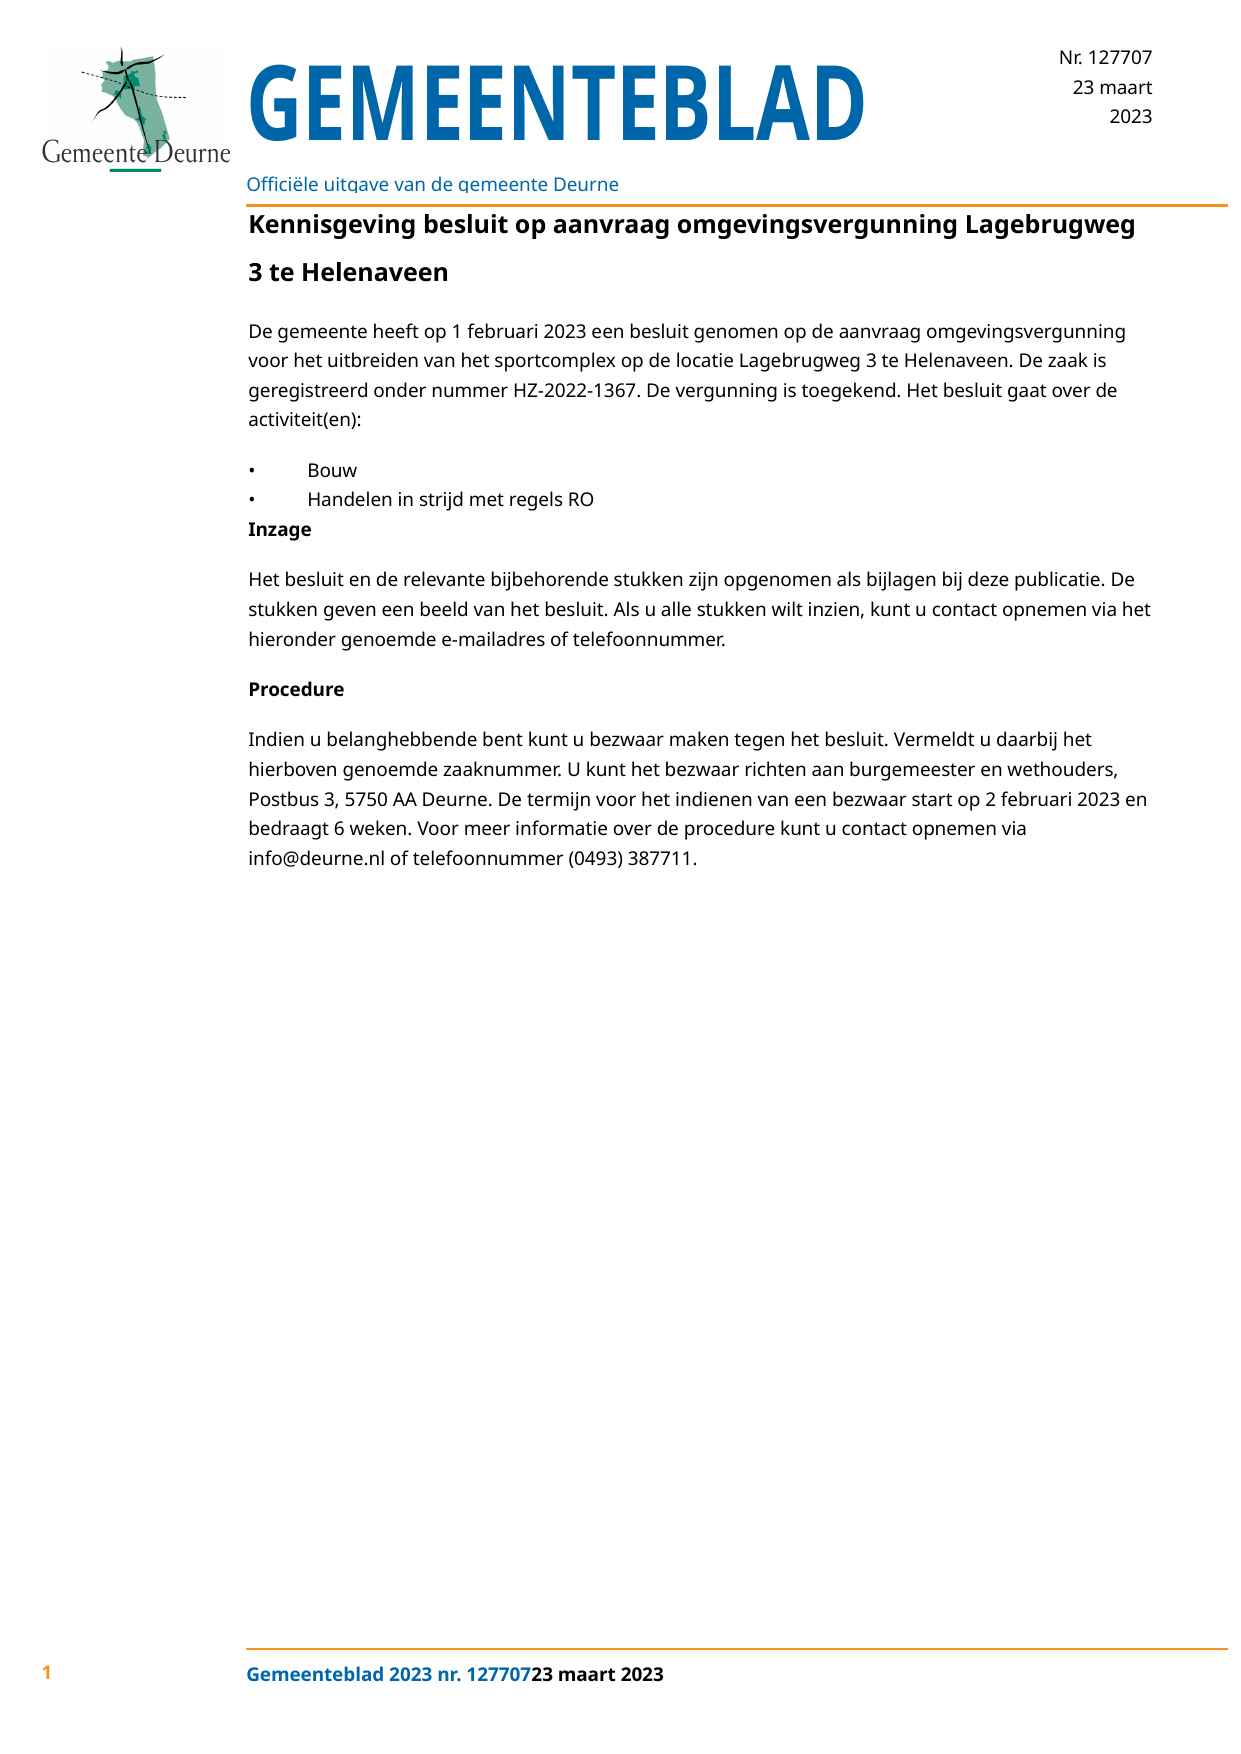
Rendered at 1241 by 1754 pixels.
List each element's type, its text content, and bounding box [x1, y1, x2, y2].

text De gemeente heeft op 1 februari 2023 een besluit genomen op de aanvraag omgevingsvergunning voor het uitbreiden van het sportcomplex op de locatie Lagebrugweg 3 te Helenaveen. De zaak is geregistreerd onder nummer HZ-2022-1367. De vergunning is toegekend. Het besluit gaat over de activiteit(en): [248, 318, 1152, 432]
text Kennisgeving besluit op aanvraag omgevingsvergunning Lagebrugweg 3 te Helenaveen [248, 207, 1152, 288]
text Indien u belanghebbende bent kunt u bezwaar maken tegen het besluit. Vermeldt u daarbij het hierboven genoemde zaaknummer. U kunt het bezwaar richten aan burgemeester en wethouders, Postbus 3, 5750 AA Deurne. De termijn voor het indienen van een bezwaar start op 2 februari 2023 en bedraagt 6 weken. Voor meer informatie over de procedure kunt u contact opnemen via info@deurne.nl of telefoonnummer (0493) 387711. [248, 727, 1152, 871]
list Bouw [248, 457, 1152, 483]
text Het besluit en de relevante bijbehorende stukken zijn opgenomen als bijlagen bij deze publicatie. De stukken geven een beeld van het besluit. Als u alle stukken wilt inzien, kunt u contact opnemen via het hieronder genoemde e-mailadres of telefoonnummer. [248, 567, 1152, 652]
text Procedure [248, 676, 1152, 702]
text Inzage [248, 516, 1152, 542]
list Handelen in strijd met regels RO [248, 487, 1152, 512]
picture [41, 47, 231, 172]
